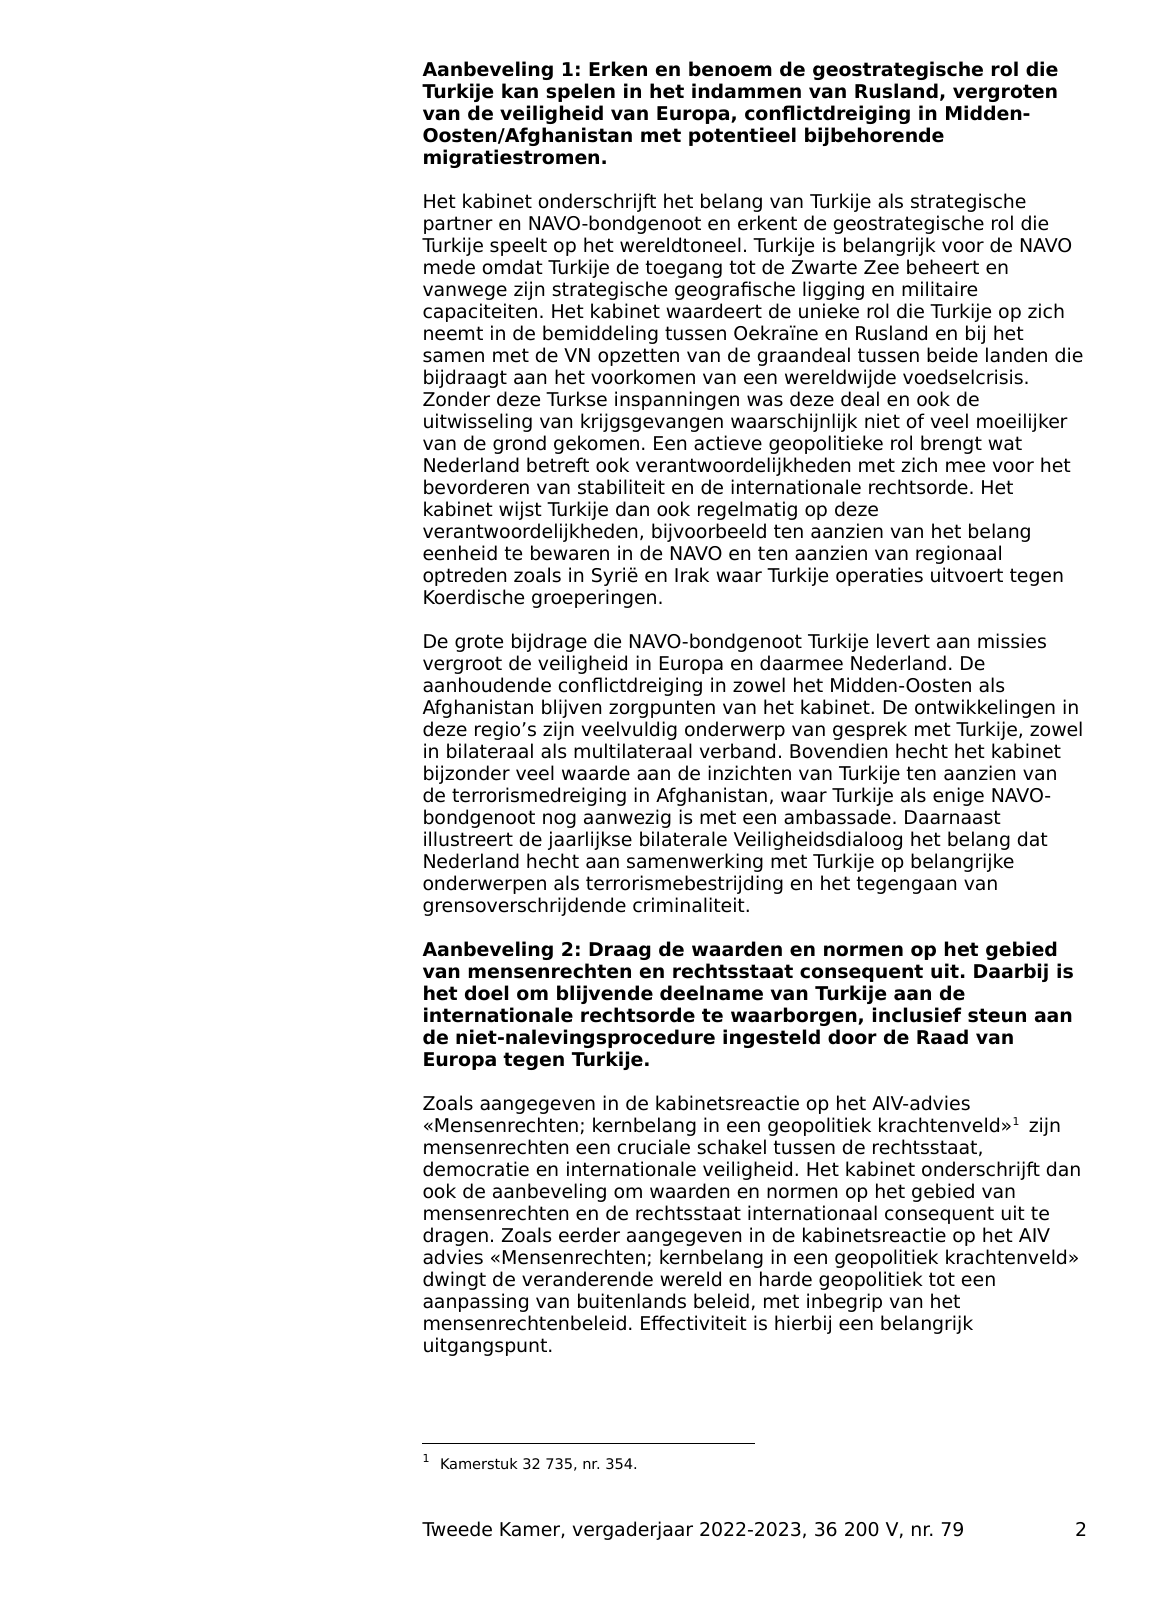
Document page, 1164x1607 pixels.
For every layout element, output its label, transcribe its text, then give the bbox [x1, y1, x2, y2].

text Zoals aangegeven in de kabinetsreactie op het AIV-advies «Mensenrechten; kernbelang in een geopolitiek krachtenveld» zijn mensenrechten een cruciale schakel tussen de rechtsstaat, democratie en internationale veiligheid. Het kabinet onderschrijft dan ook de aanbeveling om waarden en normen op het gebied van mensenrechten en de rechtsstaat internationaal consequent uit te dragen. Zoals eerder aangegeven in de kabinetsreactie op het AIV advies «Mensenrechten; kernbelang in een geopolitiek krachtenveld» dwingt de veranderende wereld en harde geopolitiek tot een aanpassing van buitenlands beleid, met inbegrip van het mensenrechtenbeleid. Effectiviteit is hierbij een belangrijk uitgangspunt. [422, 1093, 1087, 1357]
text Aanbeveling 1: Erken en benoem de geostrategische rol die Turkije kan spelen in het indammen van Rusland, vergroten van de veiligheid van Europa, conflictdreiging in Midden-Oosten/Afghanistan met potentieel bijbehorende migratiestromen. [422, 59, 1087, 169]
text De grote bijdrage die NAVO-bondgenoot Turkije levert aan missies vergroot de veiligheid in Europa en daarmee Nederland. De aanhoudende conflictdreiging in zowel het Midden-Oosten als Afghanistan blijven zorgpunten van het kabinet. De ontwikkelingen in deze regio’s zijn veelvuldig onderwerp van gesprek met Turkije, zowel in bilateraal als multilateraal verband. Bovendien hecht het kabinet bijzonder veel waarde aan de inzichten van Turkije ten aanzien van de terrorismedreiging in Afghanistan, waar Turkije als enige NAVO-bondgenoot nog aanwezig is met een ambassade. Daarnaast illustreert de jaarlijkse bilaterale Veiligheidsdialoog het belang dat Nederland hecht aan samenwerking met Turkije op belangrijke onderwerpen als terrorismebestrijding en het tegengaan van grensoverschrijdende criminaliteit. [422, 631, 1087, 917]
text Aanbeveling 2: Draag de waarden en normen op het gebied van mensenrechten en rechtsstaat consequent uit. Daarbij is het doel om blijvende deelname van Turkije aan de internationale rechtsorde te waarborgen, inclusief steun aan de niet-nalevingsprocedure ingesteld door de Raad van Europa tegen Turkije. [422, 939, 1087, 1071]
text Kamerstuk 32 735, nr. 354. [422, 1452, 1087, 1474]
text Het kabinet onderschrijft het belang van Turkije als strategische partner en NAVO-bondgenoot en erkent de geostrategische rol die Turkije speelt op het wereldtoneel. Turkije is belangrijk voor de NAVO mede omdat Turkije de toegang tot de Zwarte Zee beheert en vanwege zijn strategische geografische ligging en militaire capaciteiten. Het kabinet waardeert de unieke rol die Turkije op zich neemt in de bemiddeling tussen Oekraïne en Rusland en bij het samen met de VN opzetten van de graandeal tussen beide landen die bijdraagt aan het voorkomen van een wereldwijde voedselcrisis. Zonder deze Turkse inspanningen was deze deal en ook de uitwisseling van krijgsgevangen waarschijnlijk niet of veel moeilijker van de grond gekomen. Een actieve geopolitieke rol brengt wat Nederland betreft ook verantwoordelijkheden met zich mee voor het bevorderen van stabiliteit en de internationale rechtsorde. Het kabinet wijst Turkije dan ook regelmatig op deze verantwoordelijkheden, bijvoorbeeld ten aanzien van het belang eenheid te bewaren in de NAVO en ten aanzien van regionaal optreden zoals in Syrië en Irak waar Turkije operaties uitvoert tegen Koerdische groeperingen. [422, 191, 1087, 609]
